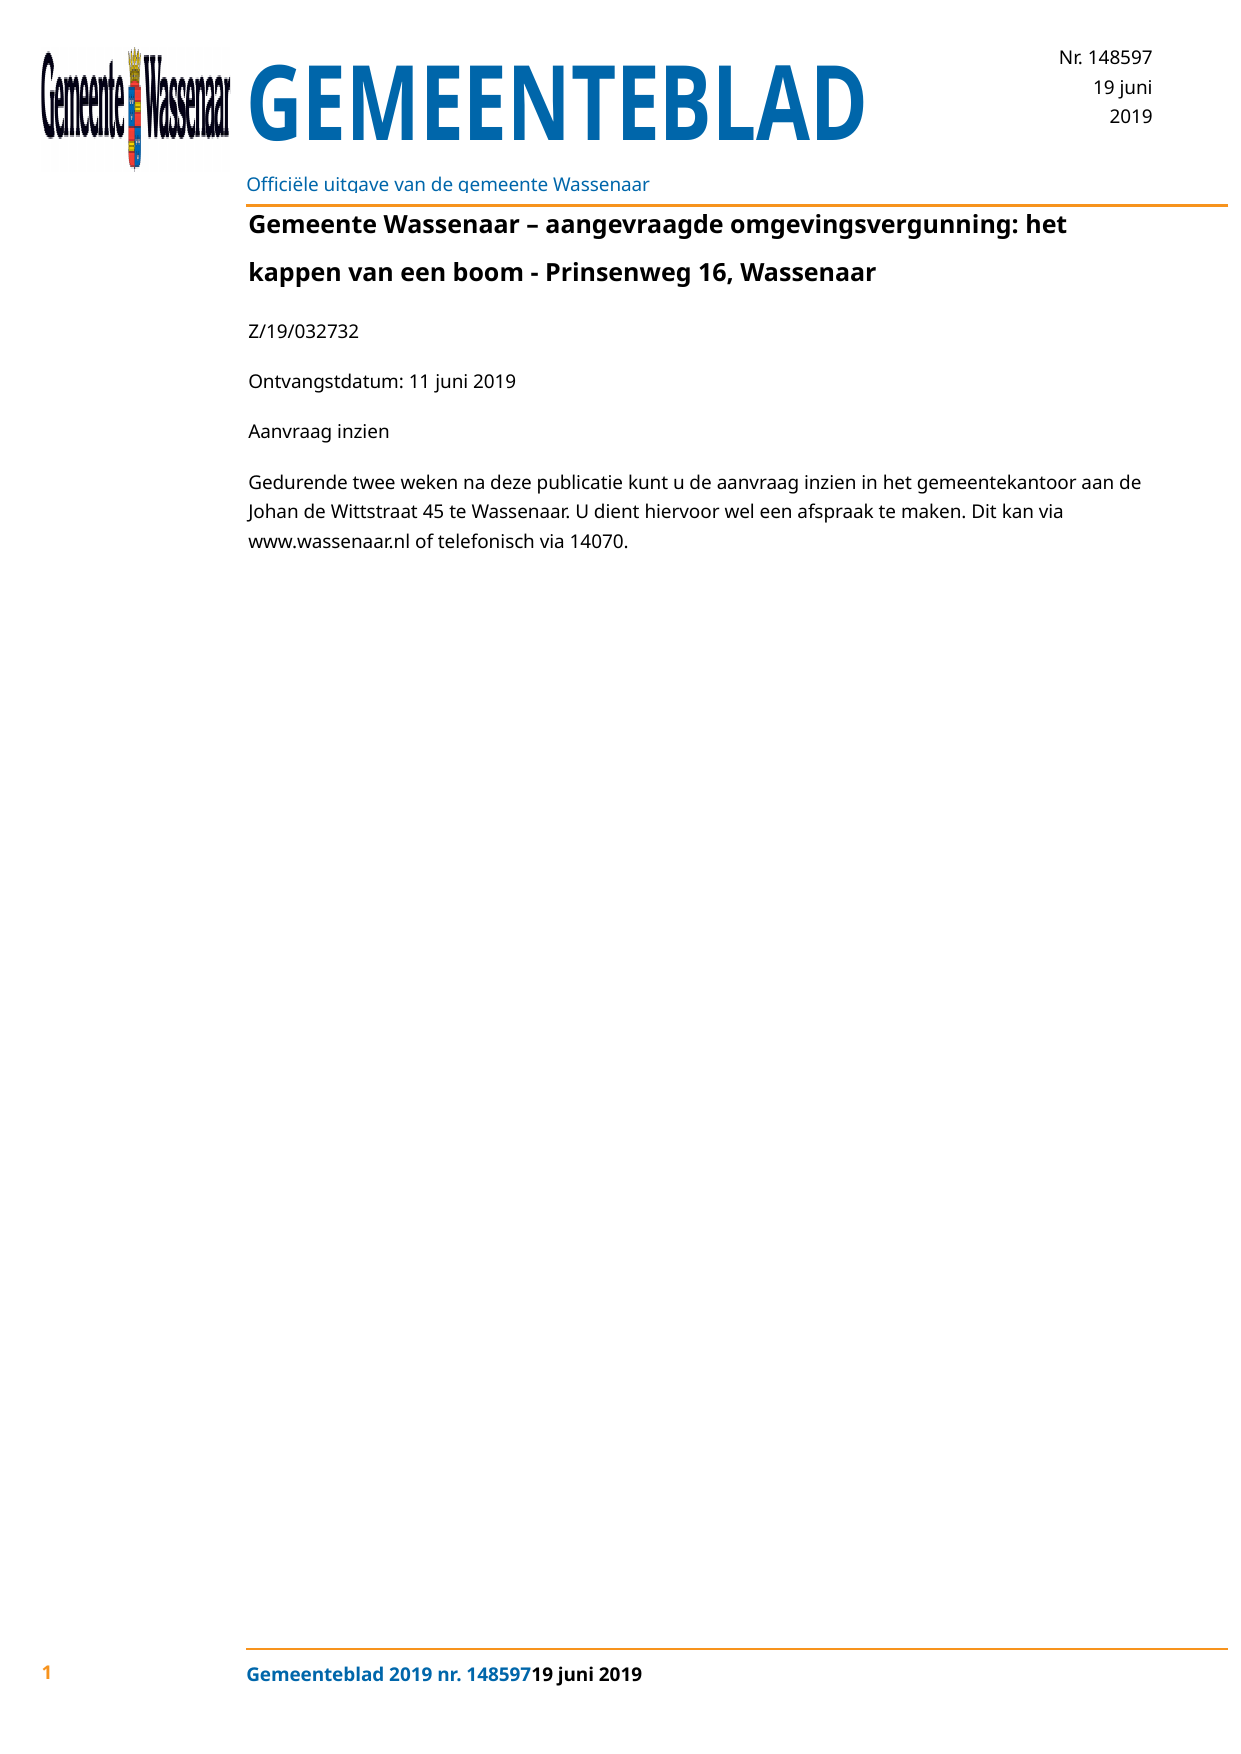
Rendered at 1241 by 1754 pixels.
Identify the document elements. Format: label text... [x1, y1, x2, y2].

text Ontvangstdatum: 11 juni 2019 [248, 368, 1152, 394]
text Gemeente Wassenaar – aangevraagde omgevingsvergunning: het kappen van een boom - Prinsenweg 16, Wassenaar [248, 207, 1152, 288]
text Gedurende twee weken na deze publicatie kunt u de aanvraag inzien in het gemeentekantoor aan de Johan de Wittstraat 45 te Wassenaar. U dient hiervoor wel een afspraak te maken. Dit kan via www.wassenaar.nl of telefonisch via 14070. [248, 469, 1152, 554]
picture [41, 47, 231, 172]
text Aanvraag inzien [248, 419, 1152, 444]
text Z/19/032732 [248, 318, 1152, 344]
